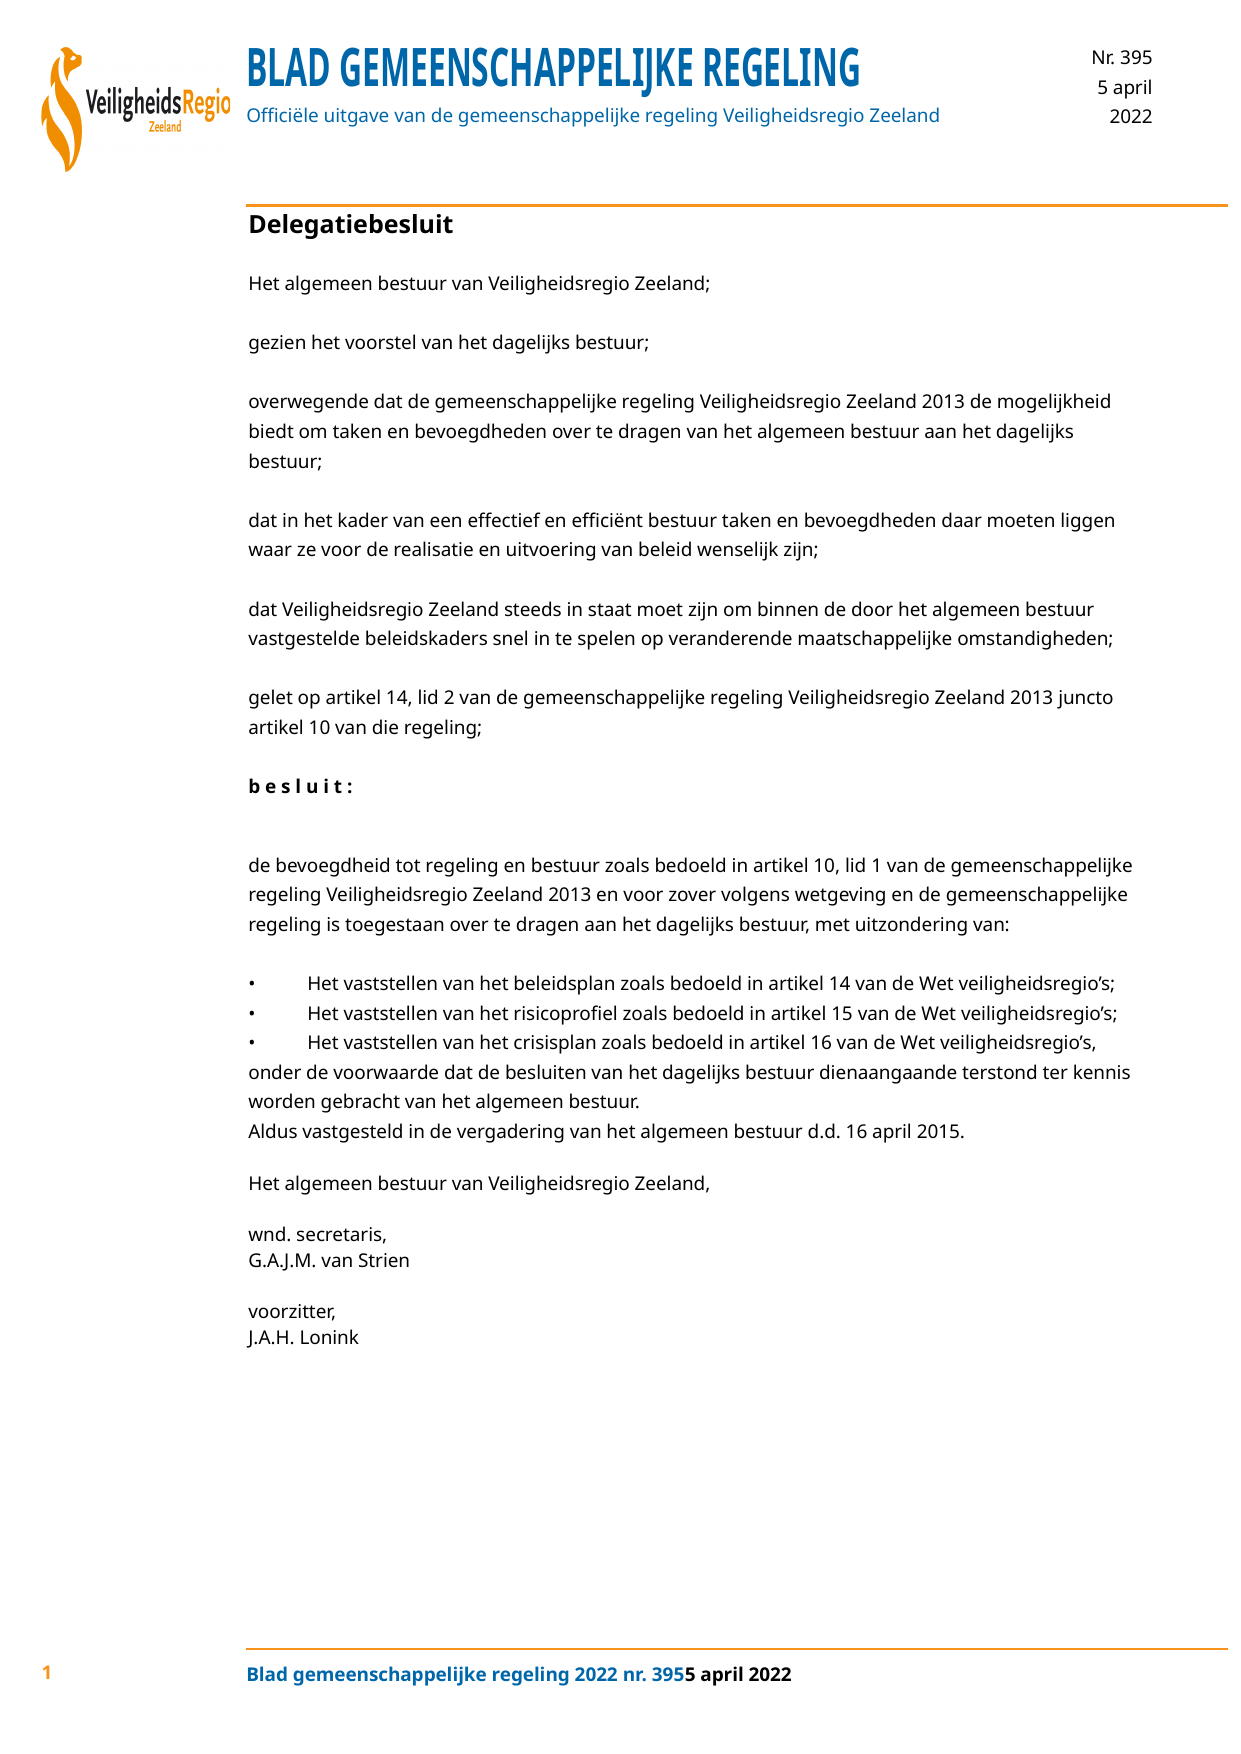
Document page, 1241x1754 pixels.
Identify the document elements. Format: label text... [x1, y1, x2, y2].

text voorzitter, [248, 1298, 1152, 1324]
text gezien het voorstel van het dagelijks bestuur; [248, 329, 1152, 355]
text Het algemeen bestuur van Veiligheidsregio Zeeland; [248, 270, 1152, 296]
list Het vaststellen van het beleidsplan zoals bedoeld in artikel 14 van de Wet veiligheidsregio’s; [248, 970, 1152, 996]
text dat Veiligheidsregio Zeeland steeds in staat moet zijn om binnen de door het algemeen bestuur vastgestelde beleidskaders snel in te spelen op veranderende maatschappelijke omstandigheden; [248, 596, 1152, 651]
list Het vaststellen van het crisisplan zoals bedoeld in artikel 16 van de Wet veiligheidsregio’s, [248, 1029, 1152, 1055]
text onder de voorwaarde dat de besluiten van het dagelijks bestuur dienaangaande terstond ter kennis worden gebracht van het algemeen bestuur. [248, 1059, 1152, 1114]
text wnd. secretaris, [248, 1221, 1152, 1247]
text b e s l u i t : [248, 773, 1152, 799]
list Het vaststellen van het risicoprofiel zoals bedoeld in artikel 15 van de Wet veiligheidsregio’s; [248, 1000, 1152, 1026]
picture [41, 47, 231, 172]
text Aldus vastgesteld in de vergadering van het algemeen bestuur d.d. 16 april 2015. [248, 1118, 1152, 1144]
text Delegatiebesluit [248, 207, 1152, 241]
text J.A.H. Lonink [248, 1324, 1152, 1350]
text de bevoegdheid tot regeling en bestuur zoals bedoeld in artikel 10, lid 1 van de gemeenschappelijke regeling Veiligheidsregio Zeeland 2013 en voor zover volgens wetgeving en de gemeenschappelijke regeling is toegestaan over te dragen aan het dagelijks bestuur, met uitzondering van: [248, 852, 1152, 937]
text dat in het kader van een effectief en efficiënt bestuur taken en bevoegdheden daar moeten liggen waar ze voor de realisatie en uitvoering van beleid wenselijk zijn; [248, 507, 1152, 562]
text gelet op artikel 14, lid 2 van de gemeenschappelijke regeling Veiligheidsregio Zeeland 2013 juncto artikel 10 van die regeling; [248, 684, 1152, 740]
text G.A.J.M. van Strien [248, 1247, 1152, 1273]
text overwegende dat de gemeenschappelijke regeling Veiligheidsregio Zeeland 2013 de mogelijkheid biedt om taken en bevoegdheden over te dragen van het algemeen bestuur aan het dagelijks bestuur; [248, 389, 1152, 473]
text Het algemeen bestuur van Veiligheidsregio Zeeland, [248, 1170, 1152, 1196]
